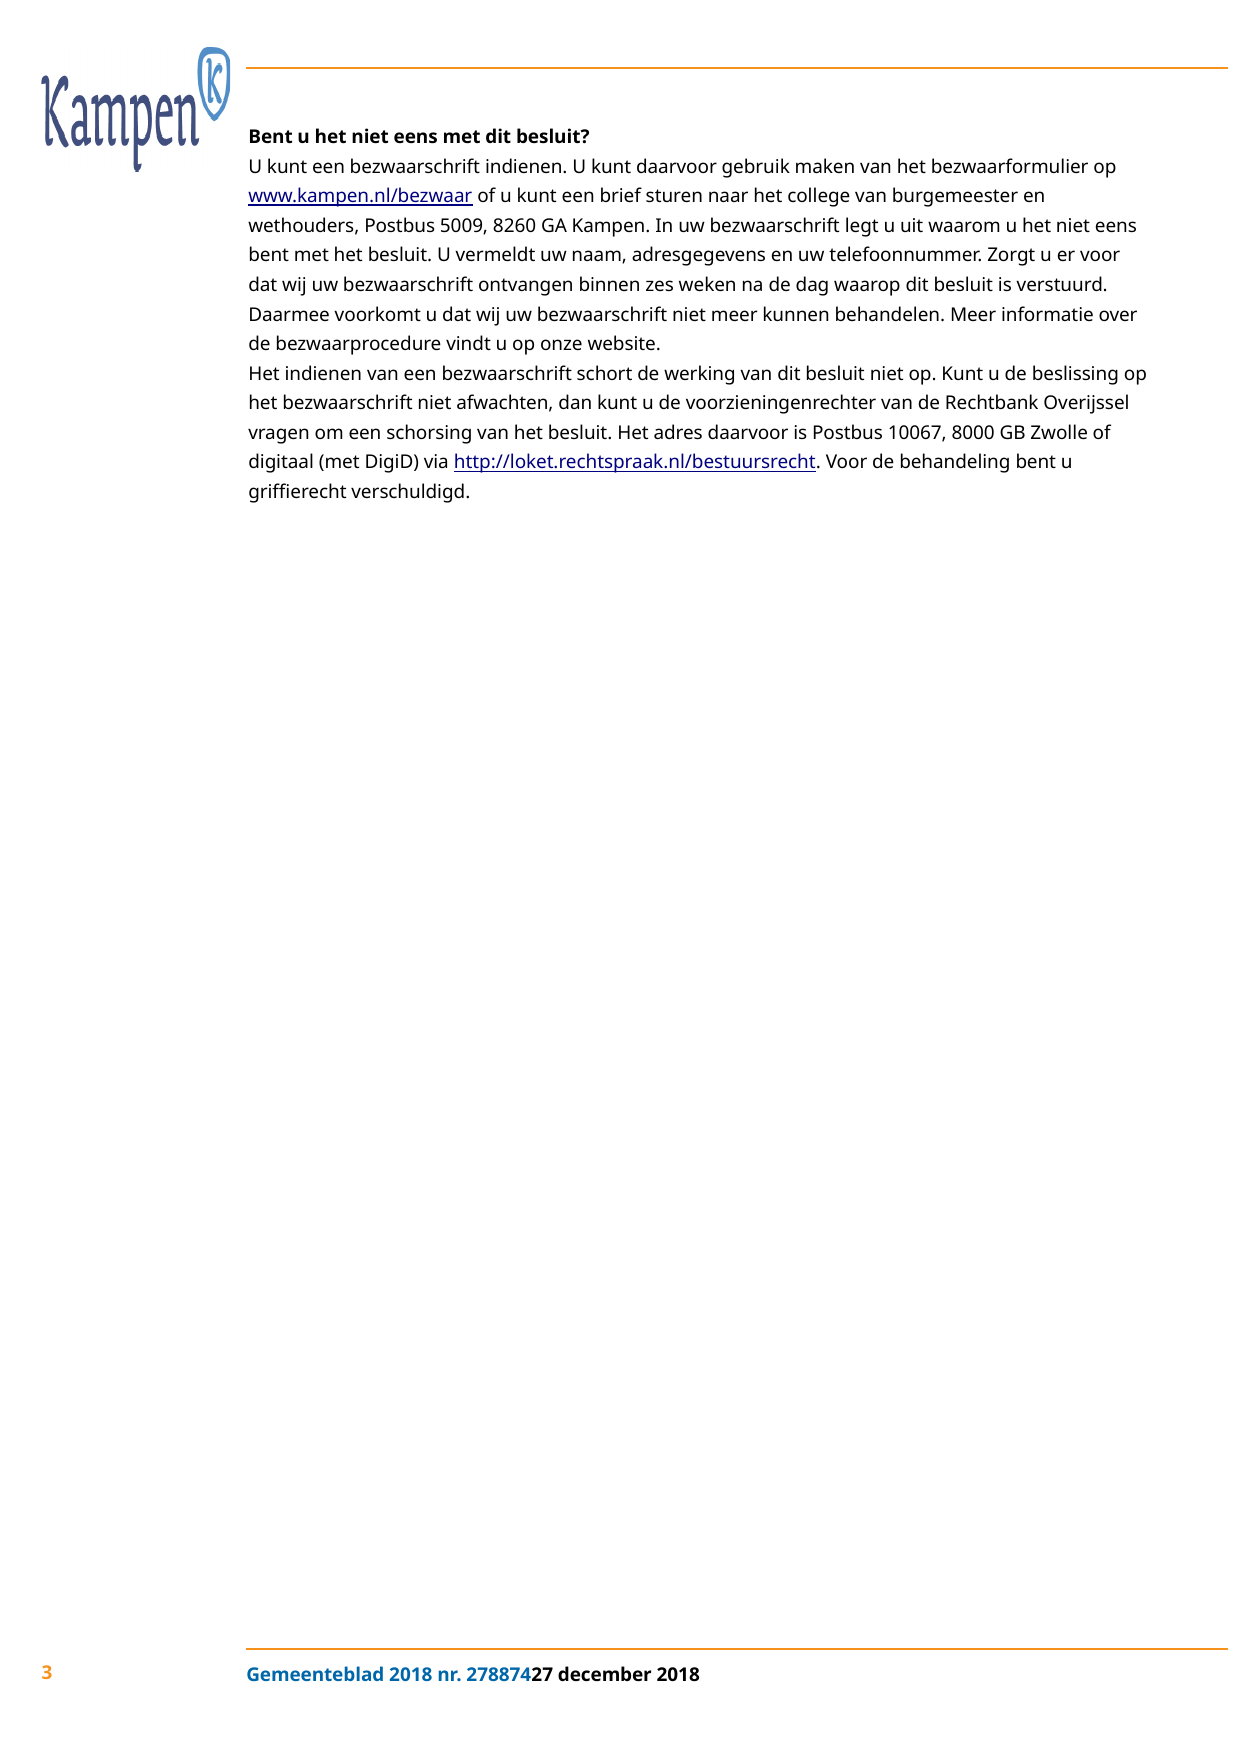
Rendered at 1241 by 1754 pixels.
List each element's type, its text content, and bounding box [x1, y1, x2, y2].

text Bent u het niet eens met dit besluit? [248, 123, 1152, 149]
text U kunt een bezwaarschrift indienen. U kunt daarvoor gebruik maken van het bezwaarformulier op www.kampen.nl/bezwaar of u kunt een brief sturen naar het college van burgemeester en wethouders, Postbus 5009, 8260 GA Kampen. In uw bezwaarschrift legt u uit waarom u het niet eens bent met het besluit. U vermeldt uw naam, adresgegevens en uw telefoonnummer. Zorgt u er voor dat wij uw bezwaarschrift ontvangen binnen zes weken na de dag waarop dit besluit is verstuurd. Daarmee voorkomt u dat wij uw bezwaarschrift niet meer kunnen behandelen. Meer informatie over de bezwaarprocedure vindt u op onze website. [248, 153, 1152, 356]
picture [41, 47, 231, 172]
text Het indienen van een bezwaarschrift schort de werking van dit besluit niet op. Kunt u de beslissing op het bezwaarschrift niet afwachten, dan kunt u de voorzieningenrechter van de Rechtbank Overijssel vragen om een schorsing van het besluit. Het adres daarvoor is Postbus 10067, 8000 GB Zwolle of digitaal (met DigiD) via http://loket.rechtspraak.nl/bestuursrecht. Voor de behandeling bent u griffierecht verschuldigd. [248, 360, 1152, 504]
